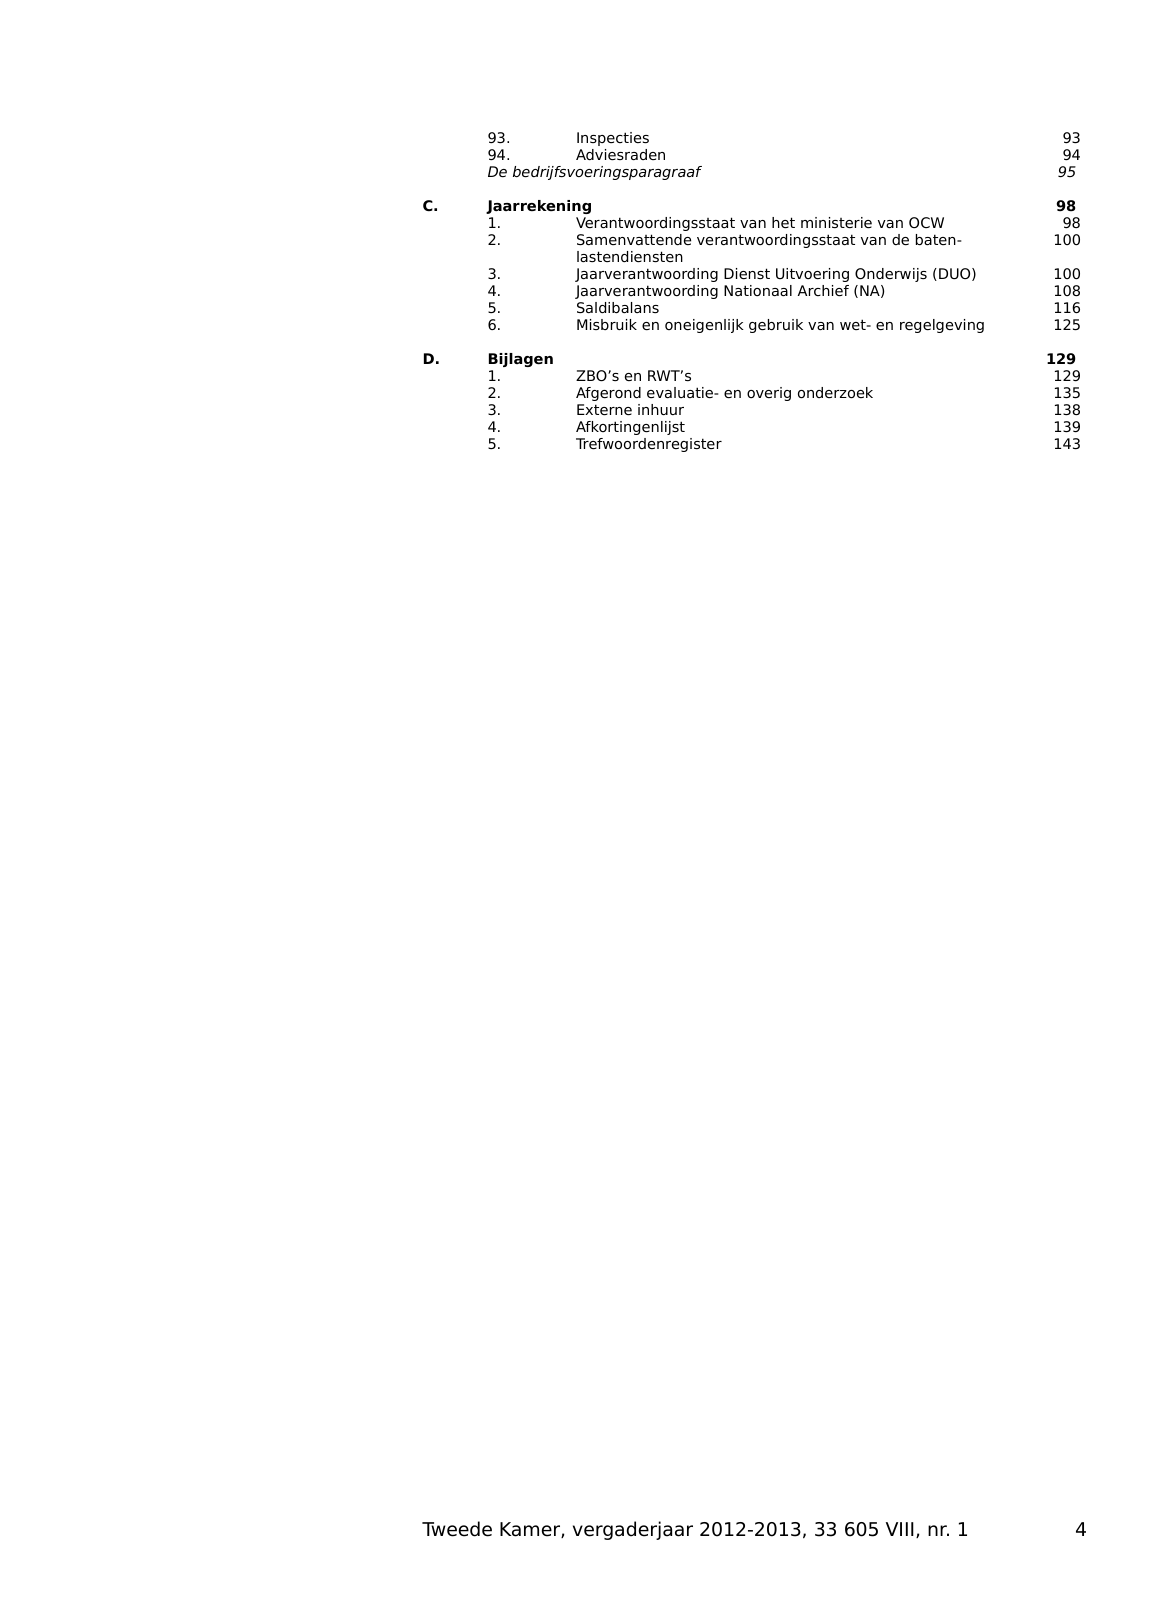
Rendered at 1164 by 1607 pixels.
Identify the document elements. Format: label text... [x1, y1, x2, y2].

table_cell 135 [1013, 385, 1087, 402]
table_cell 2. [481, 232, 570, 266]
table_cell 108 [1013, 283, 1087, 300]
table_cell 4. [481, 283, 570, 300]
table_cell Jaarverantwoording Dienst Uitvoering Onderwijs (DUO) [570, 266, 1013, 283]
table_cell Externe inhuur [570, 402, 1013, 418]
table_cell [422, 130, 481, 147]
table_cell 94 [1013, 147, 1087, 164]
table_cell [422, 283, 481, 300]
table_cell 1. [481, 215, 570, 232]
table_cell [481, 181, 1013, 198]
table_cell ZBO’s en RWT’s [570, 368, 1013, 384]
table_cell Jaarverantwoording Nationaal Archief (NA) [570, 283, 1013, 300]
table_cell Verantwoordingsstaat van het ministerie van OCW [570, 215, 1013, 232]
table_cell Samenvattende verantwoordingsstaat van de baten-lastendiensten [570, 232, 1013, 266]
table_cell 6. [481, 317, 570, 334]
table_cell De bedrijfsvoeringsparagraaf [481, 164, 1013, 181]
table_cell 129 [1013, 351, 1087, 368]
table_cell 139 [1013, 419, 1087, 436]
table_cell [1013, 181, 1087, 198]
table_cell 3. [481, 402, 570, 418]
table_cell 93. [481, 130, 570, 147]
table_cell Bijlagen [481, 351, 1013, 368]
table_cell Afkortingenlijst [570, 419, 1013, 436]
table_cell [422, 164, 481, 181]
table_cell D. [422, 351, 481, 368]
table_cell [1013, 334, 1087, 351]
table_cell [422, 334, 481, 351]
table_cell Afgerond evaluatie- en overig onderzoek [570, 385, 1013, 402]
table_cell Jaarrekening [481, 198, 1013, 215]
table_cell 94. [481, 147, 570, 164]
table_cell [422, 215, 481, 232]
table_cell [422, 385, 481, 402]
table_cell 95 [1013, 164, 1087, 181]
table_cell 1. [481, 368, 570, 384]
table_cell Adviesraden [570, 147, 1013, 164]
table_cell Inspecties [570, 130, 1013, 147]
table_cell [422, 266, 481, 283]
table_cell 125 [1013, 317, 1087, 334]
table_cell [481, 334, 1013, 351]
table_cell [422, 232, 481, 266]
table_cell [422, 147, 481, 164]
table_cell [422, 368, 481, 384]
table_cell 143 [1013, 436, 1087, 452]
table_cell 116 [1013, 300, 1087, 317]
table_cell 93 [1013, 130, 1087, 147]
table_cell 3. [481, 266, 570, 283]
table_cell [422, 402, 481, 418]
table_cell 4. [481, 419, 570, 436]
table_cell 2. [481, 385, 570, 402]
table_cell [422, 419, 481, 436]
table_cell 138 [1013, 402, 1087, 418]
table_cell 100 [1013, 266, 1087, 283]
table_cell 5. [481, 436, 570, 452]
table_cell Trefwoordenregister [570, 436, 1013, 452]
table_cell C. [422, 198, 481, 215]
table_cell [422, 300, 481, 317]
table_cell 98 [1013, 198, 1087, 215]
table_cell 98 [1013, 215, 1087, 232]
table_cell Saldibalans [570, 300, 1013, 317]
table_cell [422, 317, 481, 334]
table_cell 5. [481, 300, 570, 317]
table_cell 129 [1013, 368, 1087, 384]
table_cell Misbruik en oneigenlijk gebruik van wet- en regelgeving [570, 317, 1013, 334]
table_cell [422, 436, 481, 452]
table_cell [422, 181, 481, 198]
table_cell 100 [1013, 232, 1087, 266]
